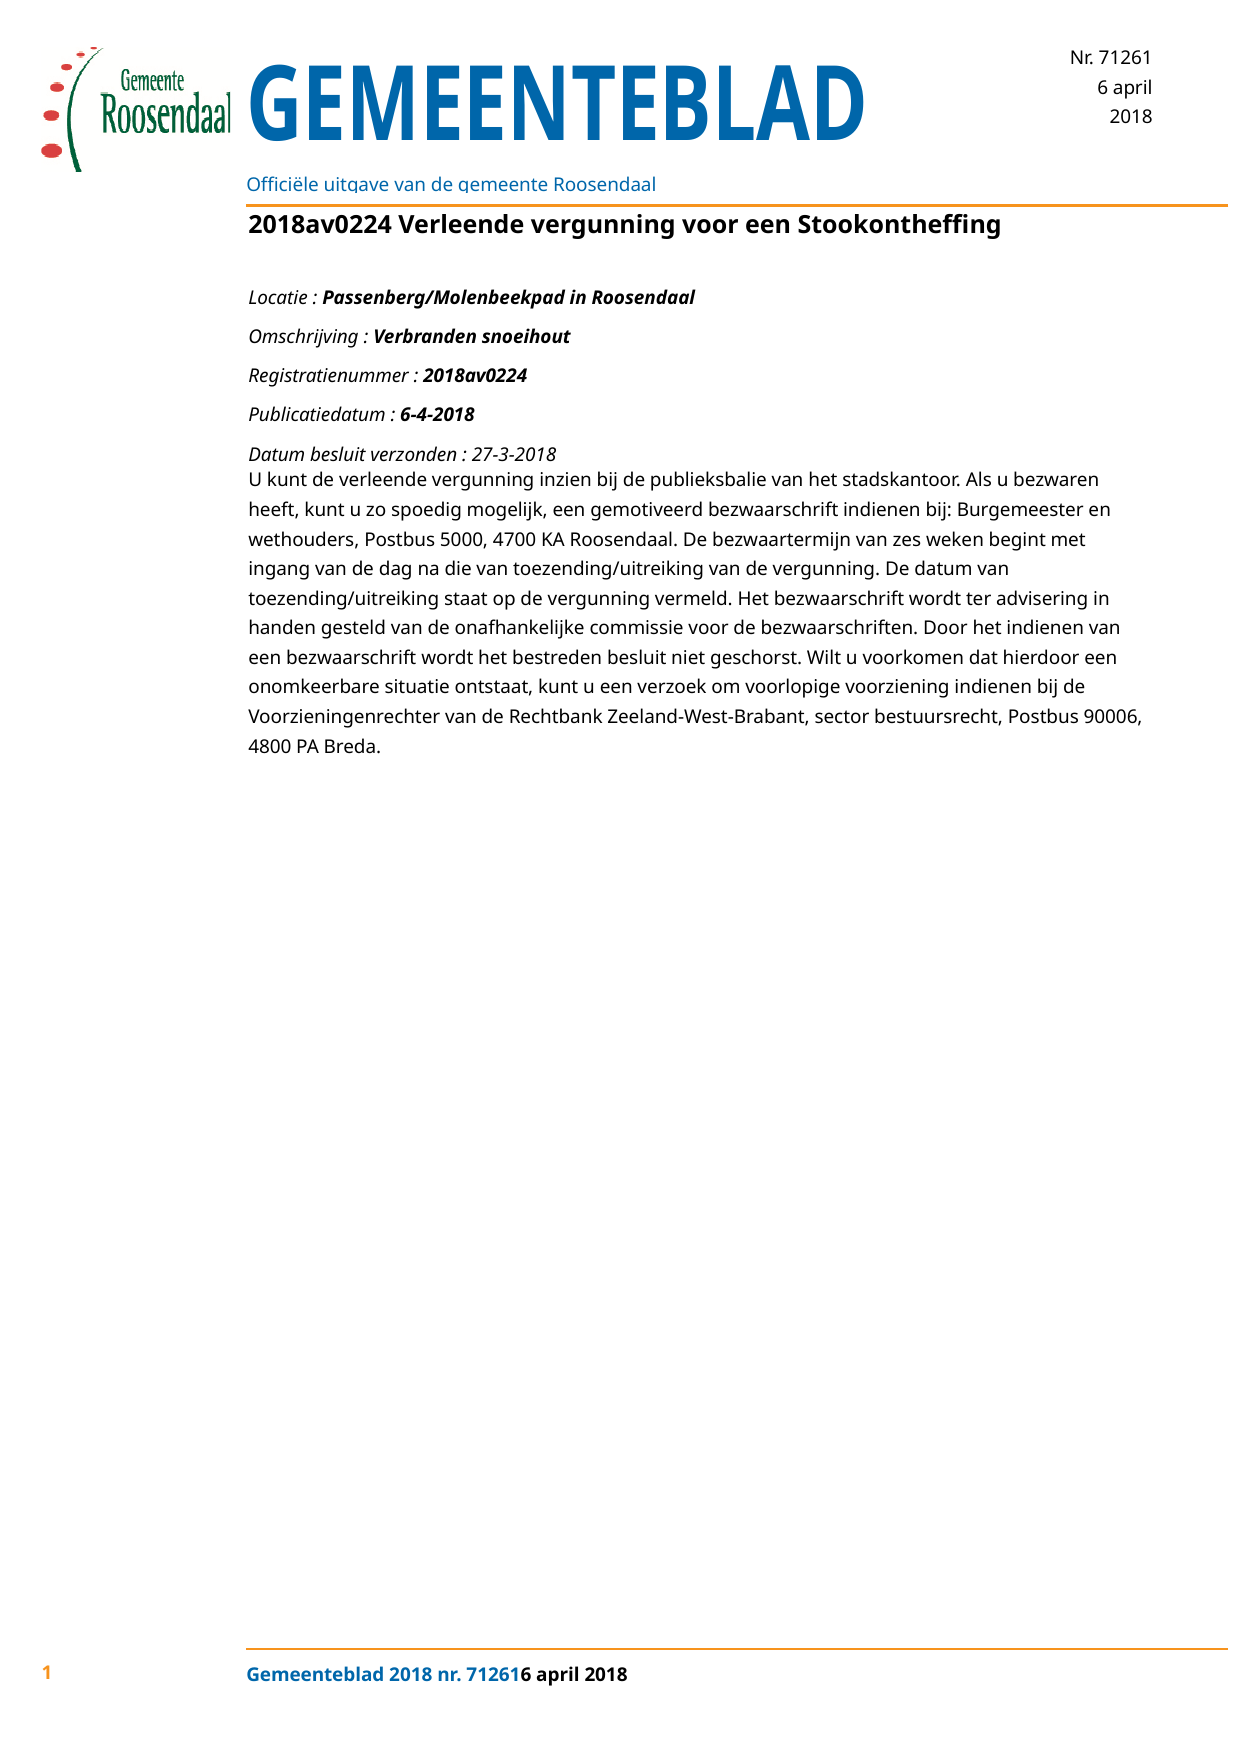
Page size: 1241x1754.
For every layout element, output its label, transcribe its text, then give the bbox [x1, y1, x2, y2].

text Omschrijving : Verbranden snoeihout [248, 323, 1152, 349]
text 2018av0224 Verleende vergunning voor een Stookontheffing [248, 207, 1152, 241]
text U kunt de verleende vergunning inzien bij de publieksbalie van het stadskantoor. Als u bezwaren heeft, kunt u zo spoedig mogelijk, een gemotiveerd bezwaarschrift indienen bij: Burgemeester en wethouders, Postbus 5000, 4700 KA Roosendaal. De bezwaartermijn van zes weken begint met ingang van de dag na die van toezending/uitreiking van de vergunning. De datum van toezending/uitreiking staat op de vergunning vermeld. Het bezwaarschrift wordt ter advisering in handen gesteld van de onafhankelijke commissie voor de bezwaarschriften. Door het indienen van een bezwaarschrift wordt het bestreden besluit niet geschorst. Wilt u voorkomen dat hierdoor een onomkeerbare situatie ontstaat, kunt u een verzoek om voorlopige voorziening indienen bij de Voorzieningenrechter van de Rechtbank Zeeland-West-Brabant, sector bestuursrecht, Postbus 90006, 4800 PA Breda. [248, 467, 1152, 759]
text Registratienummer : 2018av0224 [248, 362, 1152, 388]
picture [41, 47, 231, 172]
text Locatie : Passenberg/Molenbeekpad in Roosendaal [248, 284, 1152, 309]
text Datum besluit verzonden : 27-3-2018 [248, 441, 1152, 467]
text Publicatiedatum : 6-4-2018 [248, 402, 1152, 427]
